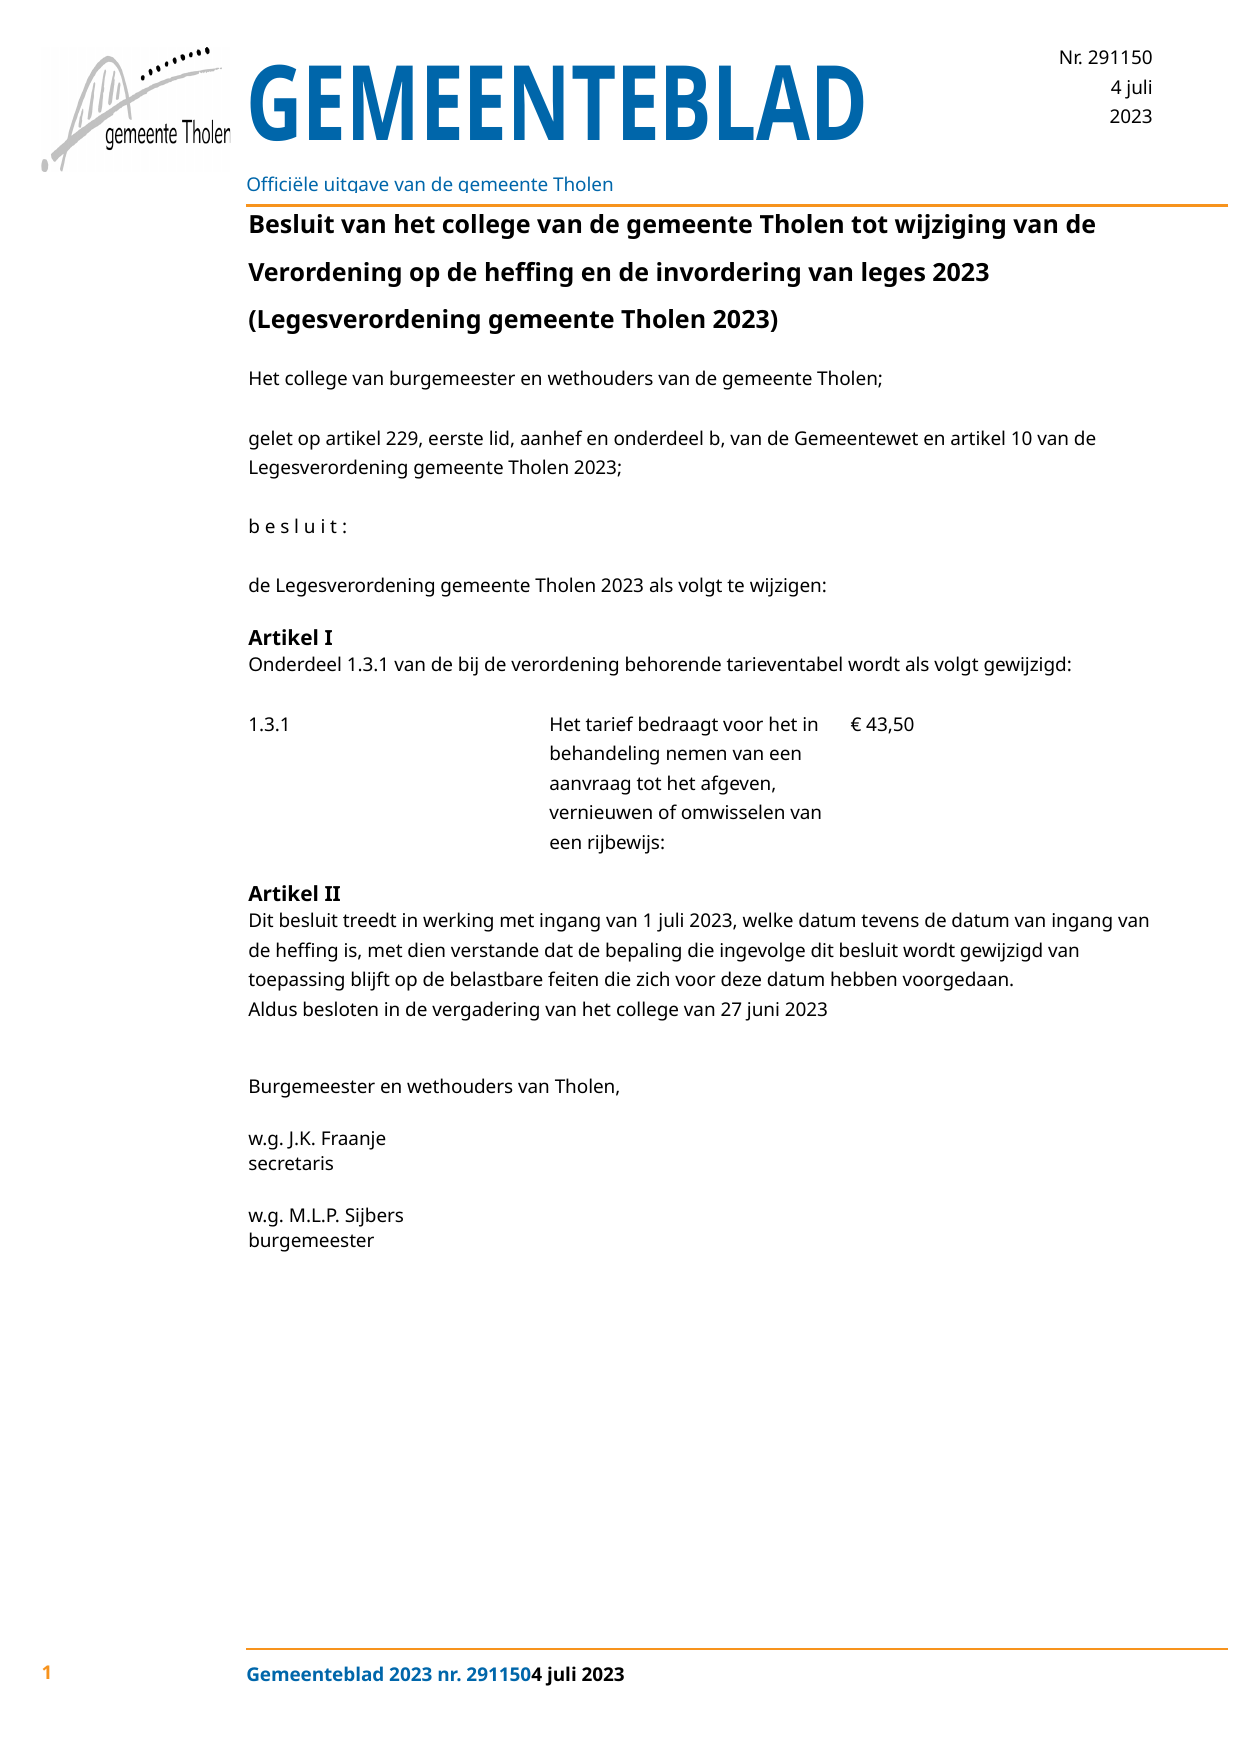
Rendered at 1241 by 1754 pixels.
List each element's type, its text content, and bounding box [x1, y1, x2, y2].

text Het college van burgemeester en wethouders van de gemeente Tholen; [248, 366, 1152, 391]
text burgemeester [248, 1228, 1152, 1253]
text de Legesverordening gemeente Tholen 2023 als volgt te wijzigen: [248, 573, 1152, 598]
text Aldus besloten in de vergadering van het college van 27 juni 2023 [248, 996, 1152, 1022]
table_header Het tarief bedraagt voor het in behandeling nemen van een aanvraag tot het afgeven, vernieuwen of omwisselen van een rijbewijs: [549, 711, 850, 855]
text Dit besluit treedt in werking met ingang van 1 juli 2023, welke datum tevens de datum van ingang van de heffing is, met dien verstande dat de bepaling die ingevolge dit besluit wordt gewijzigd van toepassing blijft op de belastbare feiten die zich voor deze datum hebben voorgedaan. [248, 907, 1152, 992]
text secretaris [248, 1150, 1152, 1176]
text b e s l u i t : [248, 513, 1152, 539]
table_header 1.3.1 [248, 711, 549, 855]
text gelet op artikel 229, eerste lid, aanhef en onderdeel b, van de Gemeentewet en artikel 10 van de Legesverordening gemeente Tholen 2023; [248, 425, 1152, 480]
text Onderdeel 1.3.1 van de bij de verordening behorende tarieventabel wordt als volgt gewijzigd: [248, 651, 1152, 677]
picture [41, 47, 231, 172]
table_header € 43,50 [850, 711, 1152, 855]
text w.g. J.K. Fraanje [248, 1125, 1152, 1150]
text Artikel I [248, 623, 1152, 651]
text Besluit van het college van de gemeente Tholen tot wijziging van de Verordening op de heffing en de invordering van leges 2023 (Legesverordening gemeente Tholen 2023) [248, 207, 1152, 336]
text Artikel II [248, 879, 1152, 907]
text Burgemeester en wethouders van Tholen, [248, 1073, 1152, 1099]
text w.g. M.L.P. Sijbers [248, 1202, 1152, 1228]
